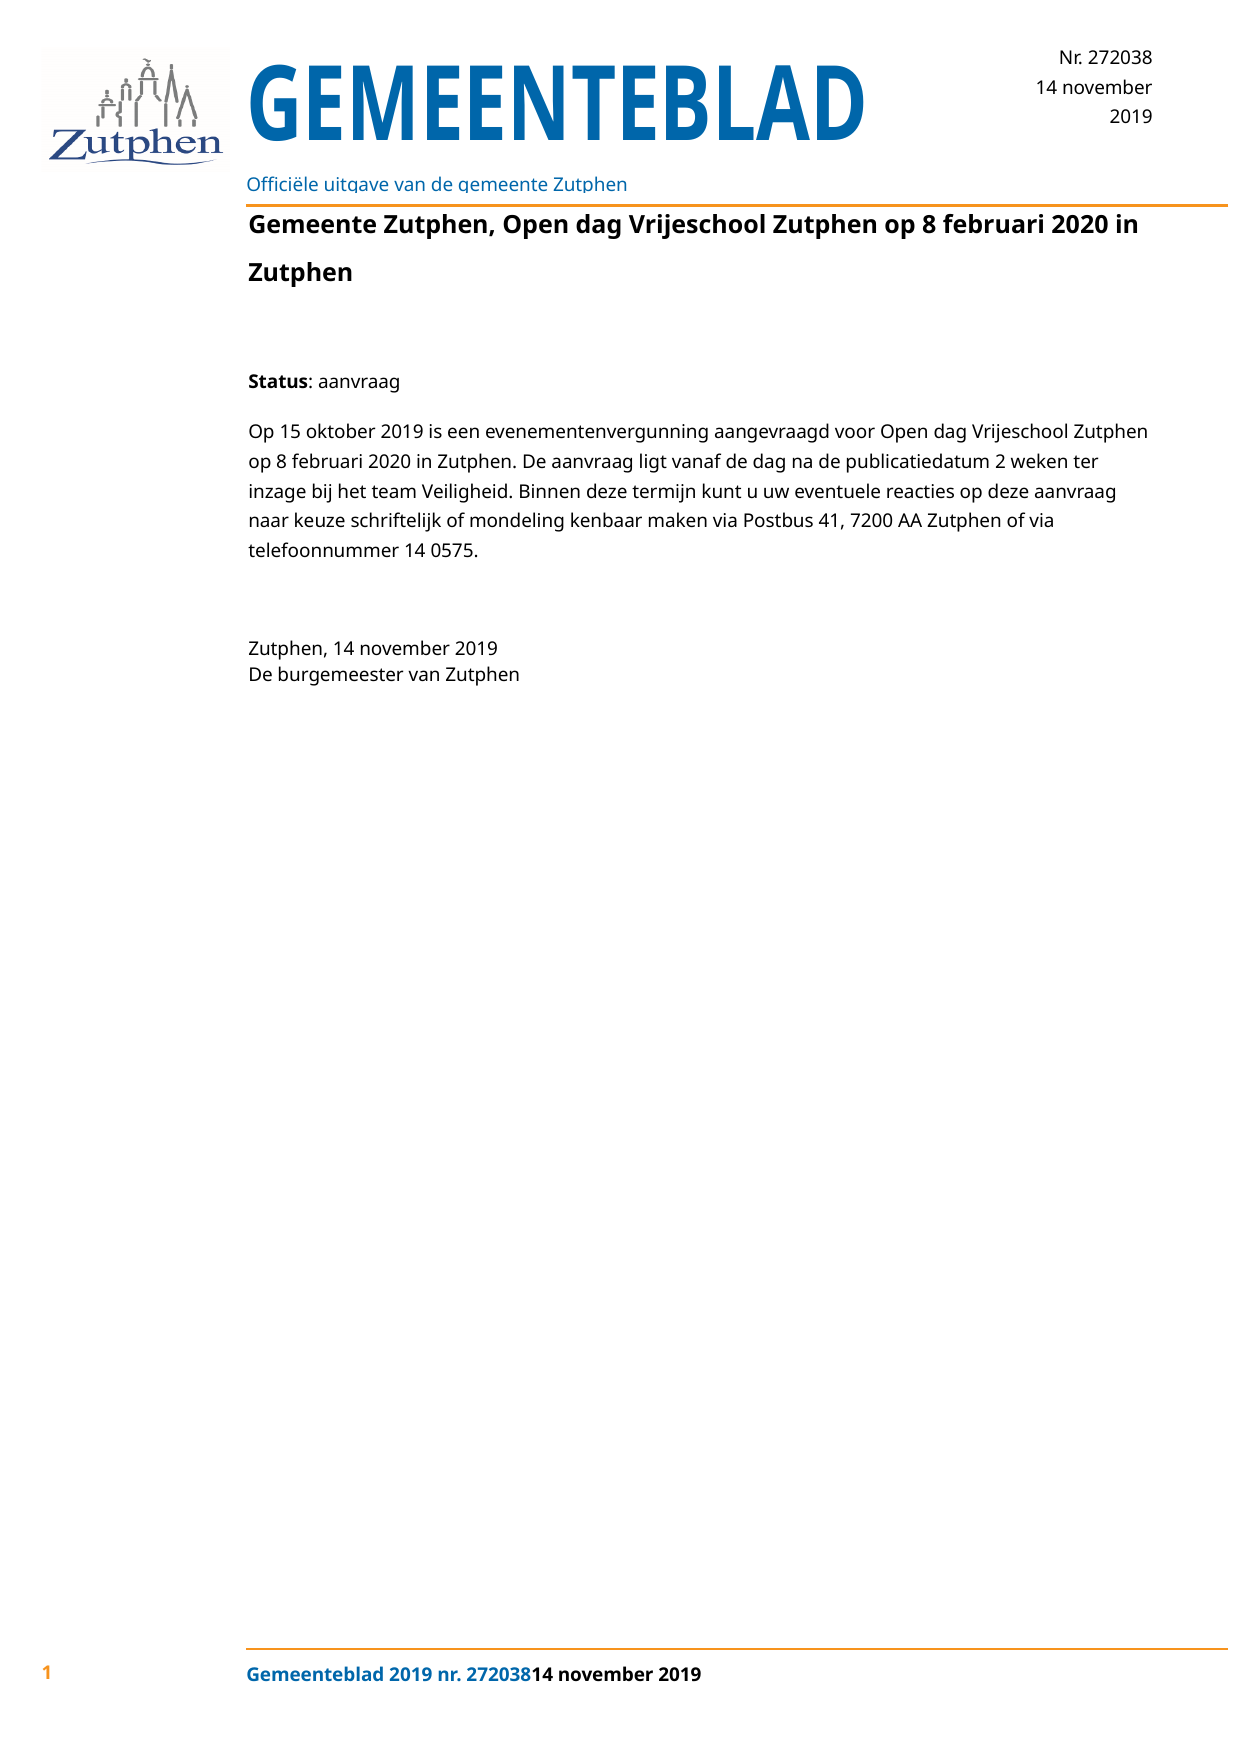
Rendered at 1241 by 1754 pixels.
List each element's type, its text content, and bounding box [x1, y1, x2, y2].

text Status: aanvraag [248, 368, 1152, 394]
picture [41, 47, 231, 172]
text Zutphen, 14 november 2019 [248, 635, 1152, 661]
text Gemeente Zutphen, Open dag Vrijeschool Zutphen op 8 februari 2020 in Zutphen [248, 207, 1152, 288]
text Op 15 oktober 2019 is een evenementenvergunning aangevraagd voor Open dag Vrijeschool Zutphen op 8 februari 2020 in Zutphen. De aanvraag ligt vanaf de dag na de publicatiedatum 2 weken ter inzage bij het team Veiligheid. Binnen deze termijn kunt u uw eventuele reacties op deze aanvraag naar keuze schriftelijk of mondeling kenbaar maken via Postbus 41, 7200 AA Zutphen of via telefoonnummer 14 0575. [248, 419, 1152, 563]
text De burgemeester van Zutphen [248, 661, 1152, 687]
